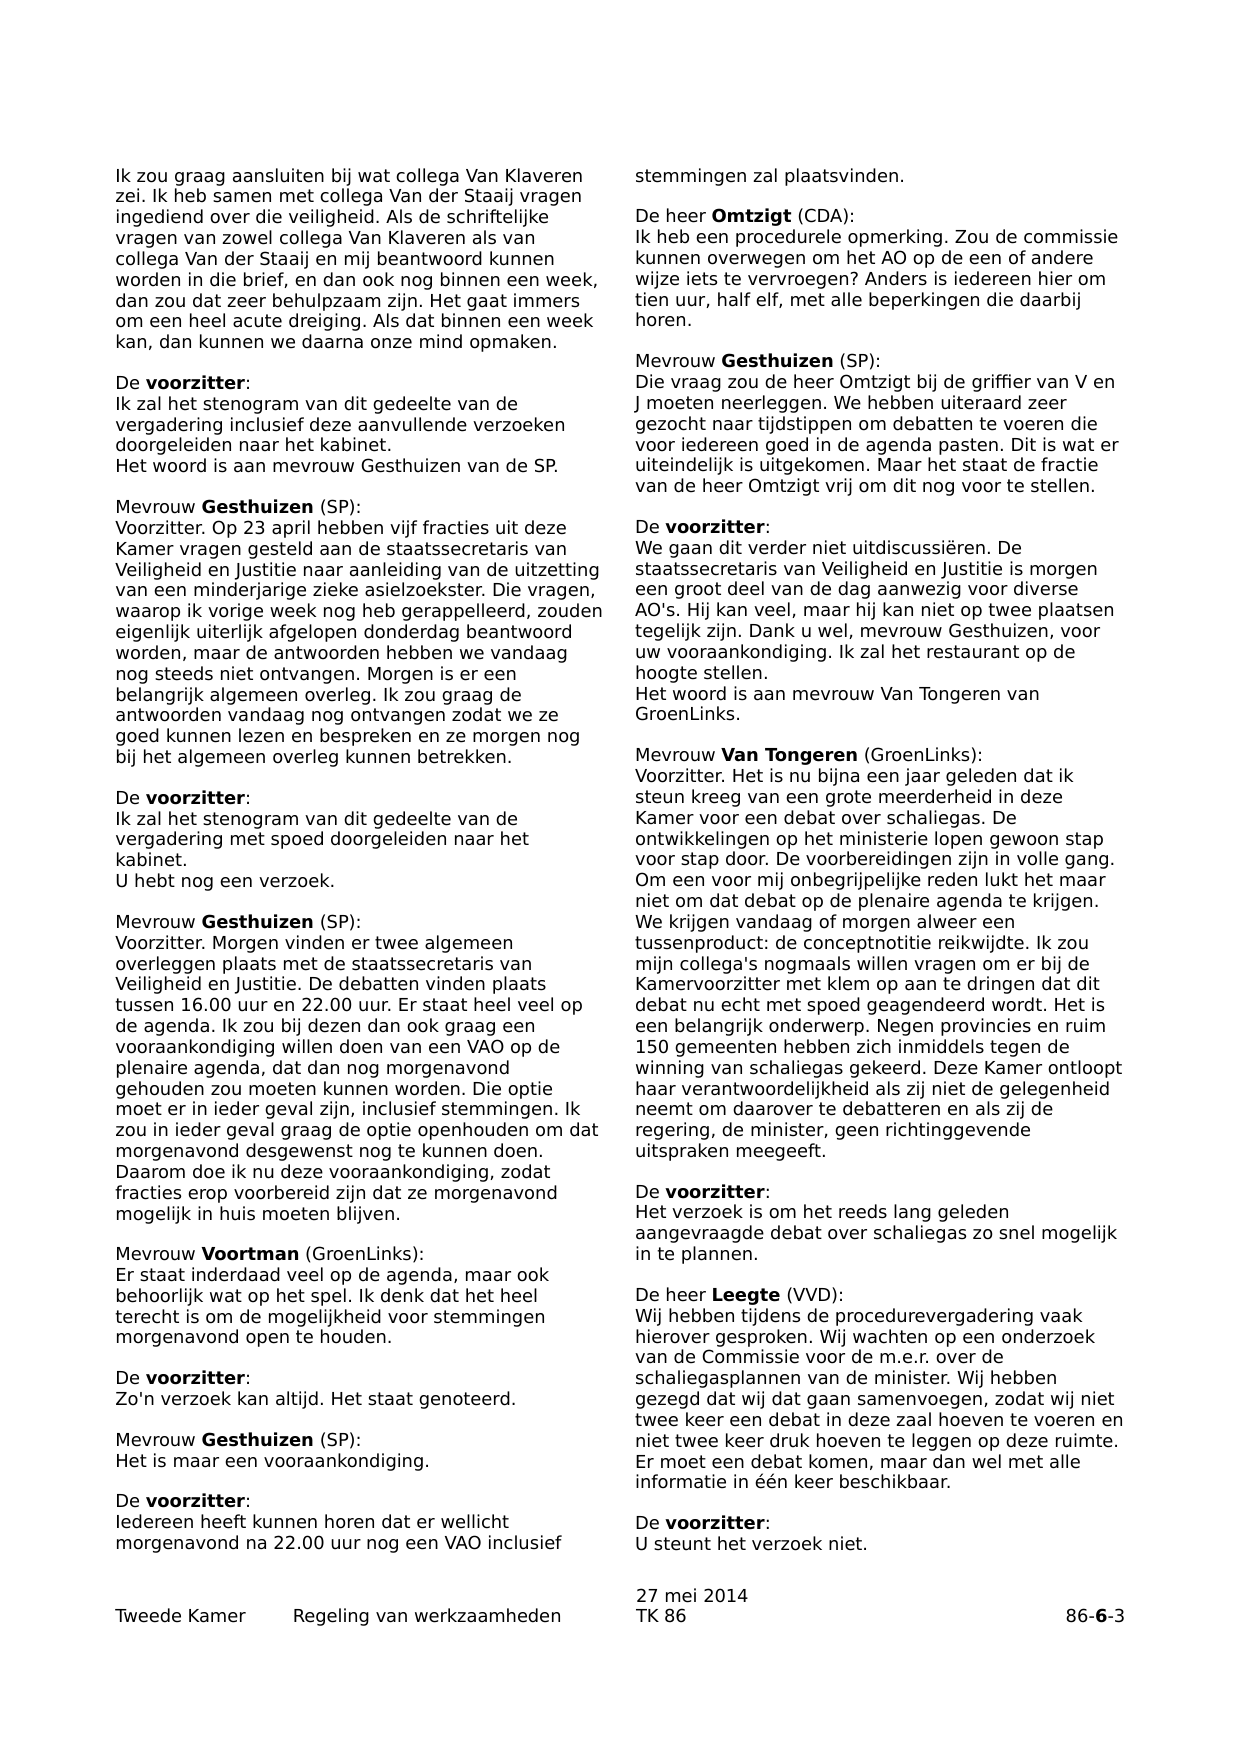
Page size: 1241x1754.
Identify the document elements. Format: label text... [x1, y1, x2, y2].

text U steunt het verzoek niet. [635, 1534, 1125, 1554]
text Mevrouw Van Tongeren (GroenLinks): [635, 745, 1125, 766]
text Wij hebben tijdens de procedurevergadering vaak hierover gesproken. Wij wachten op een onderzoek van de Commissie voor de m.e.r. over de schaliegasplannen van de minister. Wij hebben gezegd dat wij dat gaan samenvoegen, zodat wij niet twee keer een debat in deze zaal hoeven te voeren en niet twee keer druk hoeven te leggen op deze ruimte. Er moet een debat komen, maar dan wel met alle informatie in één keer beschikbaar. [635, 1306, 1125, 1493]
text U hebt nog een verzoek. [115, 871, 605, 892]
text De heer Leegte (VVD): [635, 1285, 1125, 1306]
text We gaan dit verder niet uitdiscussiëren. De staatssecretaris van Veiligheid en Justitie is morgen een groot deel van de dag aanwezig voor diverse AO's. Hij kan veel, maar hij kan niet op twee plaatsen tegelijk zijn. Dank u wel, mevrouw Gesthuizen, voor uw vooraankondiging. Ik zal het restaurant op de hoogte stellen. [635, 537, 1125, 683]
text Voorzitter. Op 23 april hebben vijf fracties uit deze Kamer vragen gesteld aan de staatssecretaris van Veiligheid en Justitie naar aanleiding van de uitzetting van een minderjarige zieke asielzoekster. Die vragen, waarop ik vorige week nog heb gerappelleerd, zouden eigenlijk uiterlijk afgelopen donderdag beantwoord worden, maar de antwoorden hebben we vandaag nog steeds niet ontvangen. Morgen is er een belangrijk algemeen overleg. Ik zou graag de antwoorden vandaag nog ontvangen zodat we ze goed kunnen lezen en bespreken en ze morgen nog bij het algemeen overleg kunnen betrekken. [115, 518, 605, 768]
text De voorzitter: [635, 1513, 1125, 1534]
text Mevrouw Voortman (GroenLinks): [115, 1244, 605, 1265]
text De voorzitter: [115, 788, 605, 808]
text Het woord is aan mevrouw Gesthuizen van de SP. [115, 456, 605, 477]
text De voorzitter: [115, 1491, 605, 1512]
text De heer Omtzigt (CDA): [635, 206, 1125, 227]
text De voorzitter: [635, 517, 1125, 537]
text De voorzitter: [635, 1182, 1125, 1202]
text Mevrouw Gesthuizen (SP): [115, 497, 605, 518]
text Ik zal het stenogram van dit gedeelte van de vergadering met spoed doorgeleiden naar het kabinet. [115, 808, 605, 871]
text Het verzoek is om het reeds lang geleden aangevraagde debat over schaliegas zo snel mogelijk in te plannen. [635, 1202, 1125, 1265]
text De voorzitter: [115, 1368, 605, 1389]
text Iedereen heeft kunnen horen dat er wellicht morgenavond na 22.00 uur nog een VAO inclusief [115, 1512, 605, 1554]
text Het woord is aan mevrouw Van Tongeren van GroenLinks. [635, 683, 1125, 725]
text Zo'n verzoek kan altijd. Het staat genoteerd. [115, 1389, 605, 1410]
text Voorzitter. Het is nu bijna een jaar geleden dat ik steun kreeg van een grote meerderheid in deze Kamer voor een debat over schaliegas. De ontwikkelingen op het ministerie lopen gewoon stap voor stap door. De voorbereidingen zijn in volle gang. Om een voor mij onbegrijpelijke reden lukt het maar niet om dat debat op de plenaire agenda te krijgen. We krijgen vandaag of morgen alweer een tussenproduct: de conceptnotitie reikwijdte. Ik zou mijn collega's nogmaals willen vragen om er bij de Kamervoorzitter met klem op aan te dringen dat dit debat nu echt met spoed geagendeerd wordt. Het is een belangrijk onderwerp. Negen provincies en ruim 150 gemeenten hebben zich inmiddels tegen de winning van schaliegas gekeerd. Deze Kamer ontloopt haar verantwoordelijkheid als zij niet de gelegenheid neemt om daarover te debatteren en als zij de regering, de minister, geen richtinggevende uitspraken meegeeft. [635, 766, 1125, 1162]
text Er staat inderdaad veel op de agenda, maar ook behoorlijk wat op het spel. Ik denk dat het heel terecht is om de mogelijkheid voor stemmingen morgenavond open te houden. [115, 1265, 605, 1348]
text stemmingen zal plaatsvinden. [635, 165, 1125, 186]
text Mevrouw Gesthuizen (SP): [115, 1430, 605, 1450]
text Ik heb een procedurele opmerking. Zou de commissie kunnen overwegen om het AO op de een of andere wijze iets te vervroegen? Anders is iedereen hier om tien uur, half elf, met alle beperkingen die daarbij horen. [635, 227, 1125, 331]
text De voorzitter: [115, 373, 605, 393]
text Die vraag zou de heer Omtzigt bij de griffier van V en J moeten neerleggen. We hebben uiteraard zeer gezocht naar tijdstippen om debatten te voeren die voor iedereen goed in de agenda pasten. Dit is wat er uiteindelijk is uitgekomen. Maar het staat de fractie van de heer Omtzigt vrij om dit nog voor te stellen. [635, 372, 1125, 497]
text Ik zal het stenogram van dit gedeelte van de vergadering inclusief deze aanvullende verzoeken doorgeleiden naar het kabinet. [115, 393, 605, 456]
text Voorzitter. Morgen vinden er twee algemeen overleggen plaats met de staatssecretaris van Veiligheid en Justitie. De debatten vinden plaats tussen 16.00 uur en 22.00 uur. Er staat heel veel op de agenda. Ik zou bij dezen dan ook graag een vooraankondiging willen doen van een VAO op de plenaire agenda, dat dan nog morgenavond gehouden zou moeten kunnen worden. Die optie moet er in ieder geval zijn, inclusief stemmingen. Ik zou in ieder geval graag de optie openhouden om dat morgenavond desgewenst nog te kunnen doen. Daarom doe ik nu deze vooraankondiging, zodat fracties erop voorbereid zijn dat ze morgenavond mogelijk in huis moeten blijven. [115, 932, 605, 1224]
text Het is maar een vooraankondiging. [115, 1450, 605, 1471]
text Mevrouw Gesthuizen (SP): [115, 912, 605, 932]
text Ik zou graag aansluiten bij wat collega Van Klaveren zei. Ik heb samen met collega Van der Staaij vragen ingediend over die veiligheid. Als de schriftelijke vragen van zowel collega Van Klaveren als van collega Van der Staaij en mij beantwoord kunnen worden in die brief, en dan ook nog binnen een week, dan zou dat zeer behulpzaam zijn. Het gaat immers om een heel acute dreiging. Als dat binnen een week kan, dan kunnen we daarna onze mind opmaken. [115, 165, 605, 353]
text Mevrouw Gesthuizen (SP): [635, 351, 1125, 372]
